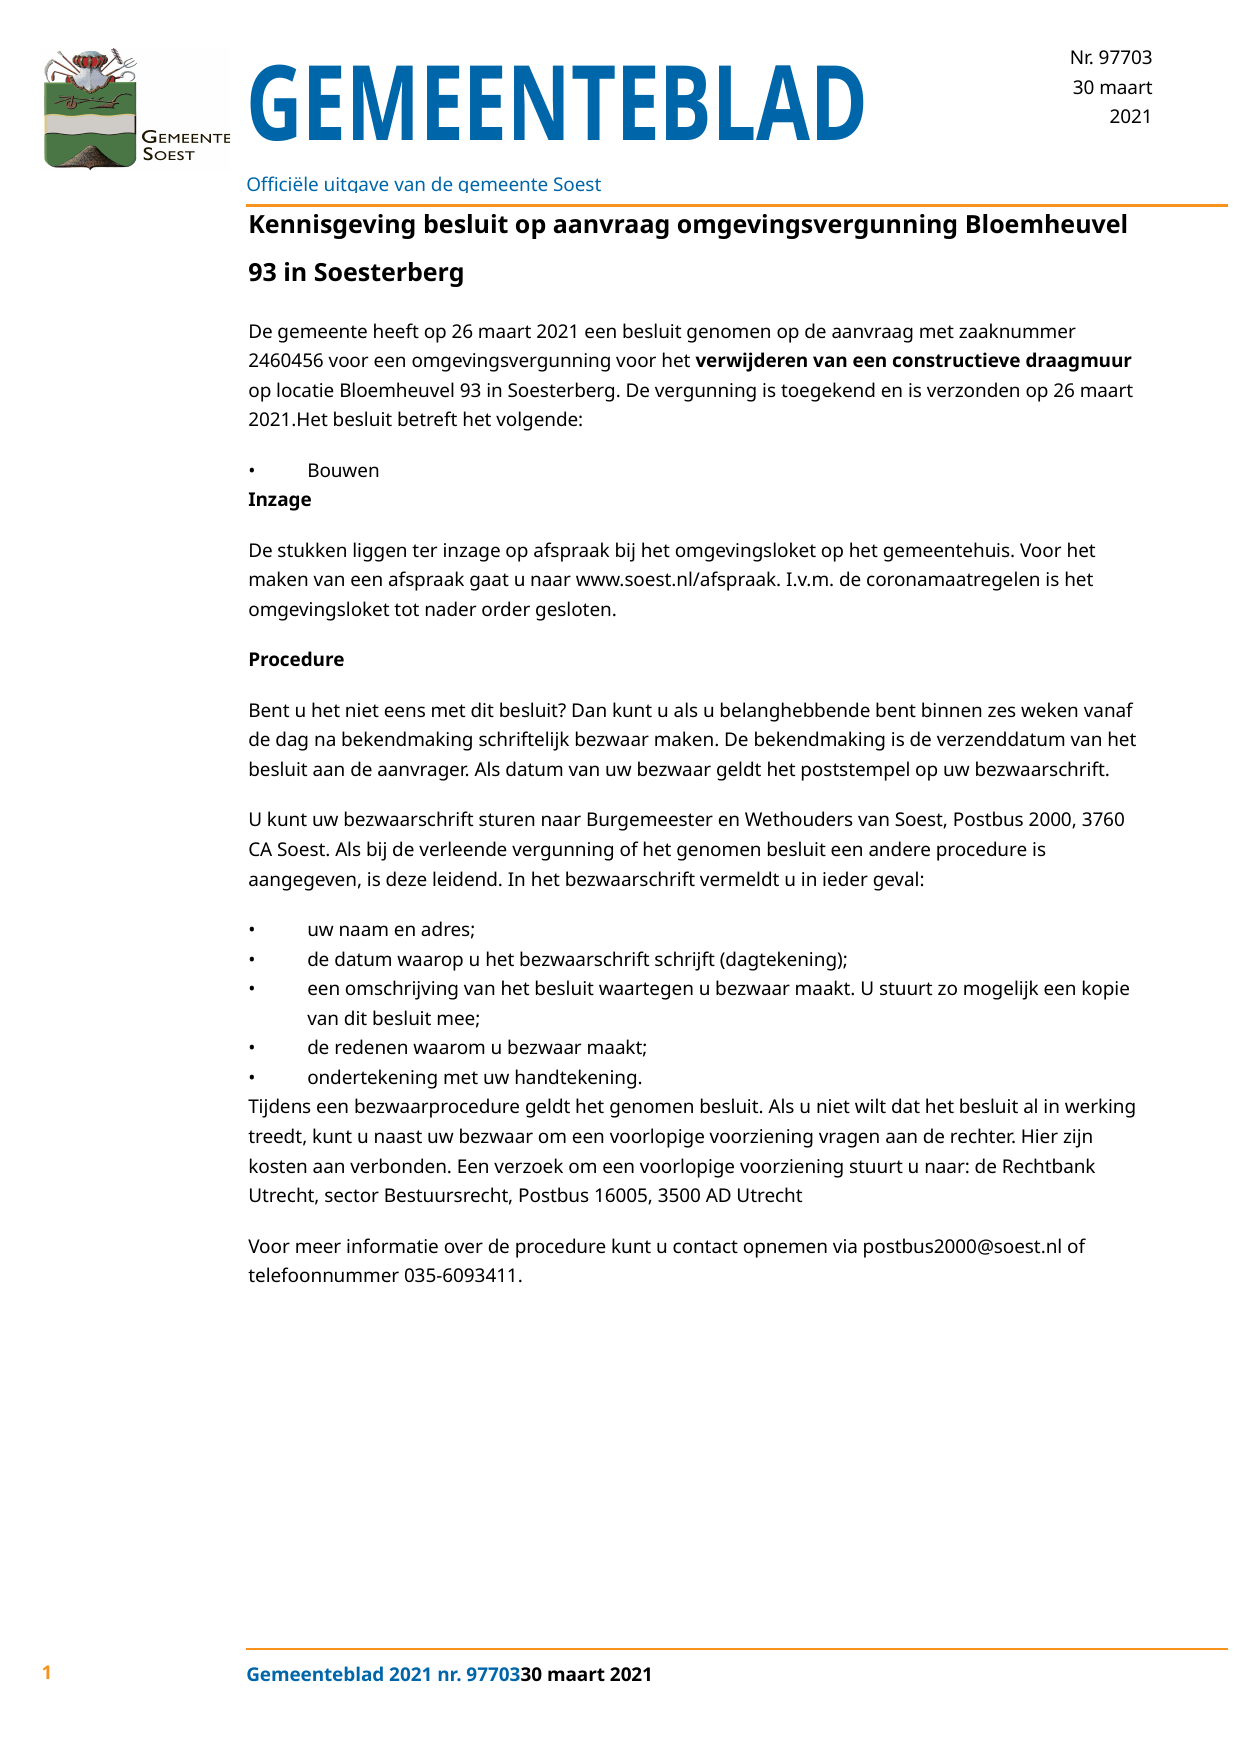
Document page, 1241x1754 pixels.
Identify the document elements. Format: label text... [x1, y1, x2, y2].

text Kennisgeving besluit op aanvraag omgevingsvergunning Bloemheuvel 93 in Soesterberg [248, 207, 1152, 288]
text Procedure [248, 647, 1152, 672]
text Voor meer informatie over de procedure kunt u contact opnemen via postbus2000@soest.nl of telefoonnummer 035-6093411. [248, 1233, 1152, 1288]
list uw naam en adres; [248, 916, 1152, 942]
list de redenen waarom u bezwaar maakt; [248, 1034, 1152, 1060]
picture [41, 47, 231, 172]
text De gemeente heeft op 26 maart 2021 een besluit genomen op de aanvraag met zaaknummer 2460456 voor een omgevingsvergunning voor het verwijderen van een constructieve draagmuur op locatie Bloemheuvel 93 in Soesterberg. De vergunning is toegekend en is verzonden op 26 maart 2021.Het besluit betreft het volgende: [248, 318, 1152, 432]
text Inzage [248, 487, 1152, 512]
list Bouwen [248, 457, 1152, 483]
text Tijdens een bezwaarprocedure geldt het genomen besluit. Als u niet wilt dat het besluit al in werking treedt, kunt u naast uw bezwaar om een voorlopige voorziening vragen aan de rechter. Hier zijn kosten aan verbonden. Een verzoek om een voorlopige voorziening stuurt u naar: de Rechtbank Utrecht, sector Bestuursrecht, Postbus 16005, 3500 AD Utrecht [248, 1094, 1152, 1208]
list de datum waarop u het bezwaarschrift schrijft (dagtekening); [248, 946, 1152, 972]
text Bent u het niet eens met dit besluit? Dan kunt u als u belanghebbende bent binnen zes weken vanaf de dag na bekendmaking schriftelijk bezwaar maken. De bekendmaking is de verzenddatum van het besluit aan de aanvrager. Als datum van uw bezwaar geldt het poststempel op uw bezwaarschrift. [248, 697, 1152, 782]
text U kunt uw bezwaarschrift sturen naar Burgemeester en Wethouders van Soest, Postbus 2000, 3760 CA Soest. Als bij de verleende vergunning of het genomen besluit een andere procedure is aangegeven, is deze leidend. In het bezwaarschrift vermeldt u in ieder geval: [248, 807, 1152, 892]
list een omschrijving van het besluit waartegen u bezwaar maakt. U stuurt zo mogelijk een kopie van dit besluit mee; [248, 975, 1152, 1031]
text De stukken liggen ter inzage op afspraak bij het omgevingsloket op het gemeentehuis. Voor het maken van een afspraak gaat u naar www.soest.nl/afspraak. I.v.m. de coronamaatregelen is het omgevingsloket tot nader order gesloten. [248, 537, 1152, 622]
list ondertekening met uw handtekening. [248, 1064, 1152, 1090]
